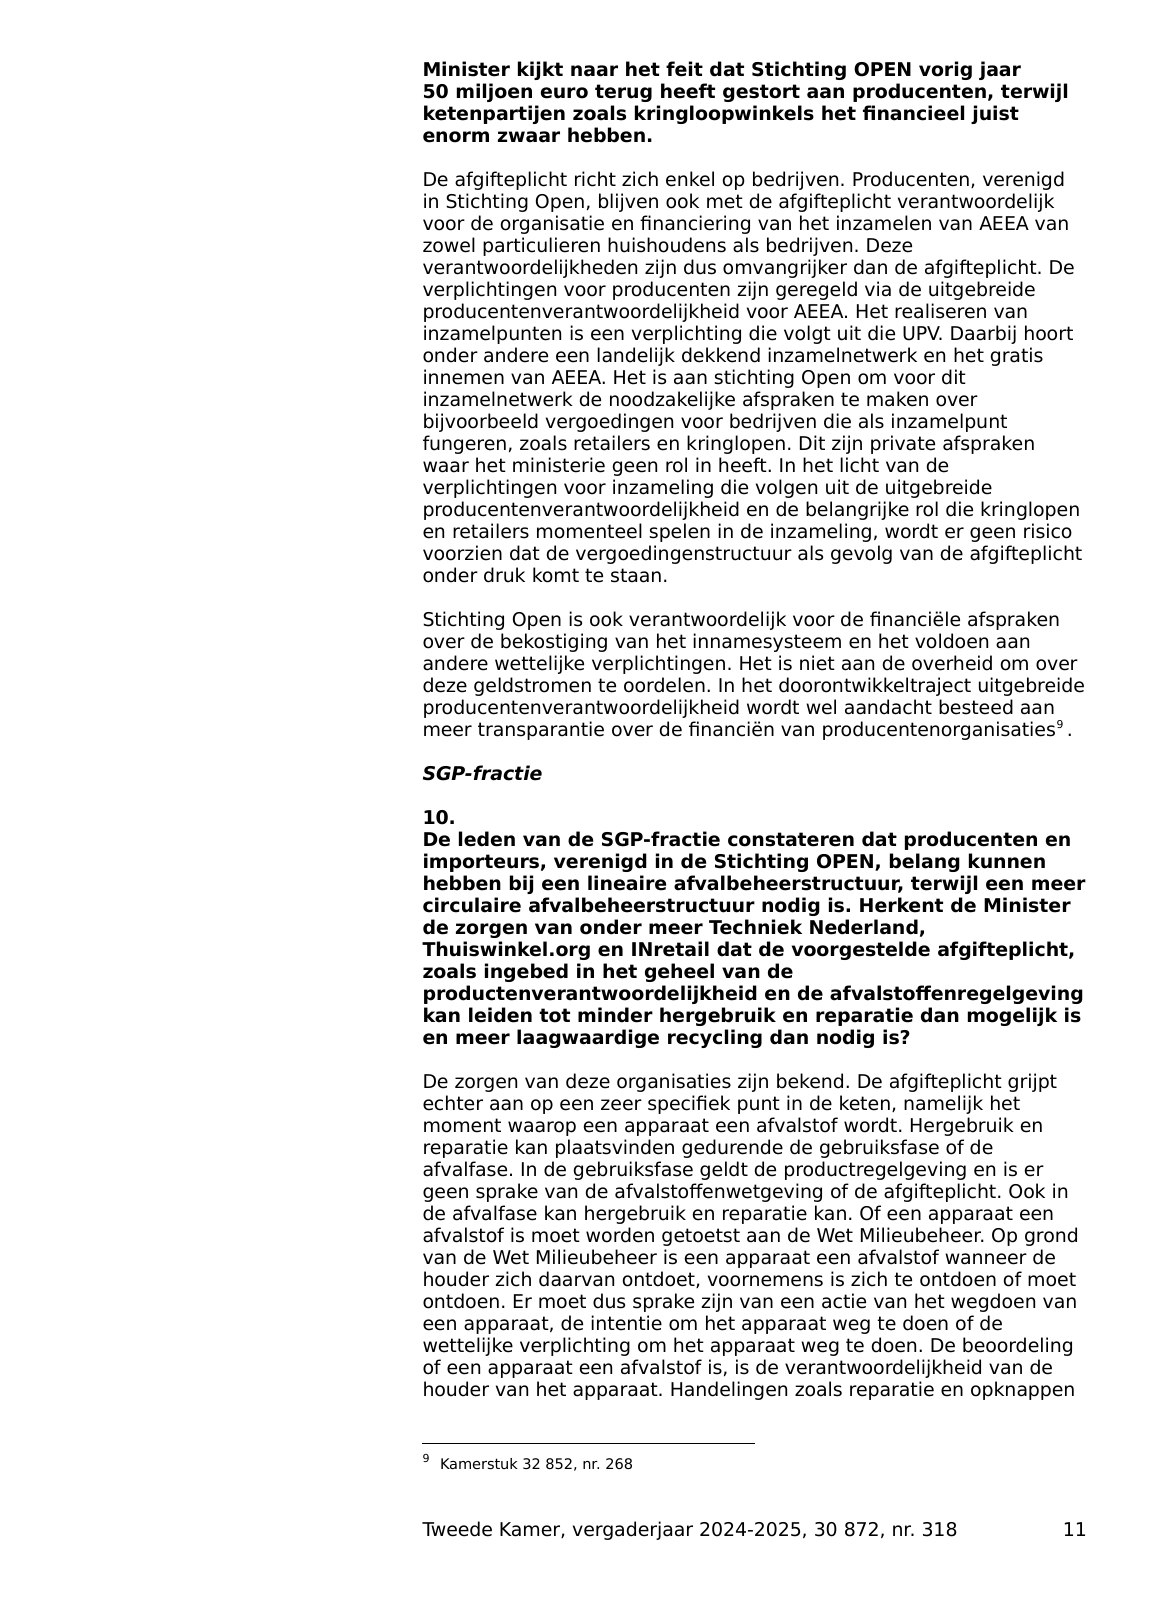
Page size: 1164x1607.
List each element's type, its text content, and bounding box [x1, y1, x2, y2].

text De leden van de SGP-fractie constateren dat producenten en importeurs, verenigd in de Stichting OPEN, belang kunnen hebben bij een lineaire afvalbeheerstructuur, terwijl een meer circulaire afvalbeheerstructuur nodig is. Herkent de Minister de zorgen van onder meer Techniek Nederland, Thuiswinkel.org en INretail dat de voorgestelde afgifteplicht, zoals ingebed in het geheel van de productenverantwoordelijkheid en de afvalstoffenregelgeving kan leiden tot minder hergebruik en reparatie dan mogelijk is en meer laagwaardige recycling dan nodig is? [422, 829, 1087, 1049]
text Minister kijkt naar het feit dat Stichting OPEN vorig jaar 50 miljoen euro terug heeft gestort aan producenten, terwijl ketenpartijen zoals kringloopwinkels het financieel juist enorm zwaar hebben. [422, 59, 1087, 147]
text Stichting Open is ook verantwoordelijk voor de financiële afspraken over de bekostiging van het innamesysteem en het voldoen aan andere wettelijke verplichtingen. Het is niet aan de overheid om over deze geldstromen te oordelen. In het doorontwikkeltraject uitgebreide producentenverantwoordelijkheid wordt wel aandacht besteed aan meer transparantie over de financiën van producentenorganisaties. [422, 609, 1087, 741]
text 10. [422, 807, 1087, 829]
subtitle SGP-fractie [422, 763, 1087, 785]
text De afgifteplicht richt zich enkel op bedrijven. Producenten, verenigd in Stichting Open, blijven ook met de afgifteplicht verantwoordelijk voor de organisatie en financiering van het inzamelen van AEEA van zowel particulieren huishoudens als bedrijven. Deze verantwoordelijkheden zijn dus omvangrijker dan de afgifteplicht. De verplichtingen voor producenten zijn geregeld via de uitgebreide producentenverantwoordelijkheid voor AEEA. Het realiseren van inzamelpunten is een verplichting die volgt uit die UPV. Daarbij hoort onder andere een landelijk dekkend inzamelnetwerk en het gratis innemen van AEEA. Het is aan stichting Open om voor dit inzamelnetwerk de noodzakelijke afspraken te maken over bijvoorbeeld vergoedingen voor bedrijven die als inzamelpunt fungeren, zoals retailers en kringlopen. Dit zijn private afspraken waar het ministerie geen rol in heeft. In het licht van de verplichtingen voor inzameling die volgen uit de uitgebreide producentenverantwoordelijkheid en de belangrijke rol die kringlopen en retailers momenteel spelen in de inzameling, wordt er geen risico voorzien dat de vergoedingenstructuur als gevolg van de afgifteplicht onder druk komt te staan. [422, 169, 1087, 587]
text De zorgen van deze organisaties zijn bekend. De afgifteplicht grijpt echter aan op een zeer specifiek punt in de keten, namelijk het moment waarop een apparaat een afvalstof wordt. Hergebruik en reparatie kan plaatsvinden gedurende de gebruiksfase of de afvalfase. In de gebruiksfase geldt de productregelgeving en is er geen sprake van de afvalstoffenwetgeving of de afgifteplicht. Ook in de afvalfase kan hergebruik en reparatie kan. Of een apparaat een afvalstof is moet worden getoetst aan de Wet Milieubeheer. Op grond van de Wet Milieubeheer is een apparaat een afvalstof wanneer de houder zich daarvan ontdoet, voornemens is zich te ontdoen of moet ontdoen. Er moet dus sprake zijn van een actie van het wegdoen van een apparaat, de intentie om het apparaat weg te doen of de wettelijke verplichting om het apparaat weg te doen. De beoordeling of een apparaat een afvalstof is, is de verantwoordelijkheid van de houder van het apparaat. Handelingen zoals reparatie en opknappen [422, 1071, 1087, 1401]
text Kamerstuk 32 852, nr. 268 [422, 1452, 1087, 1474]
